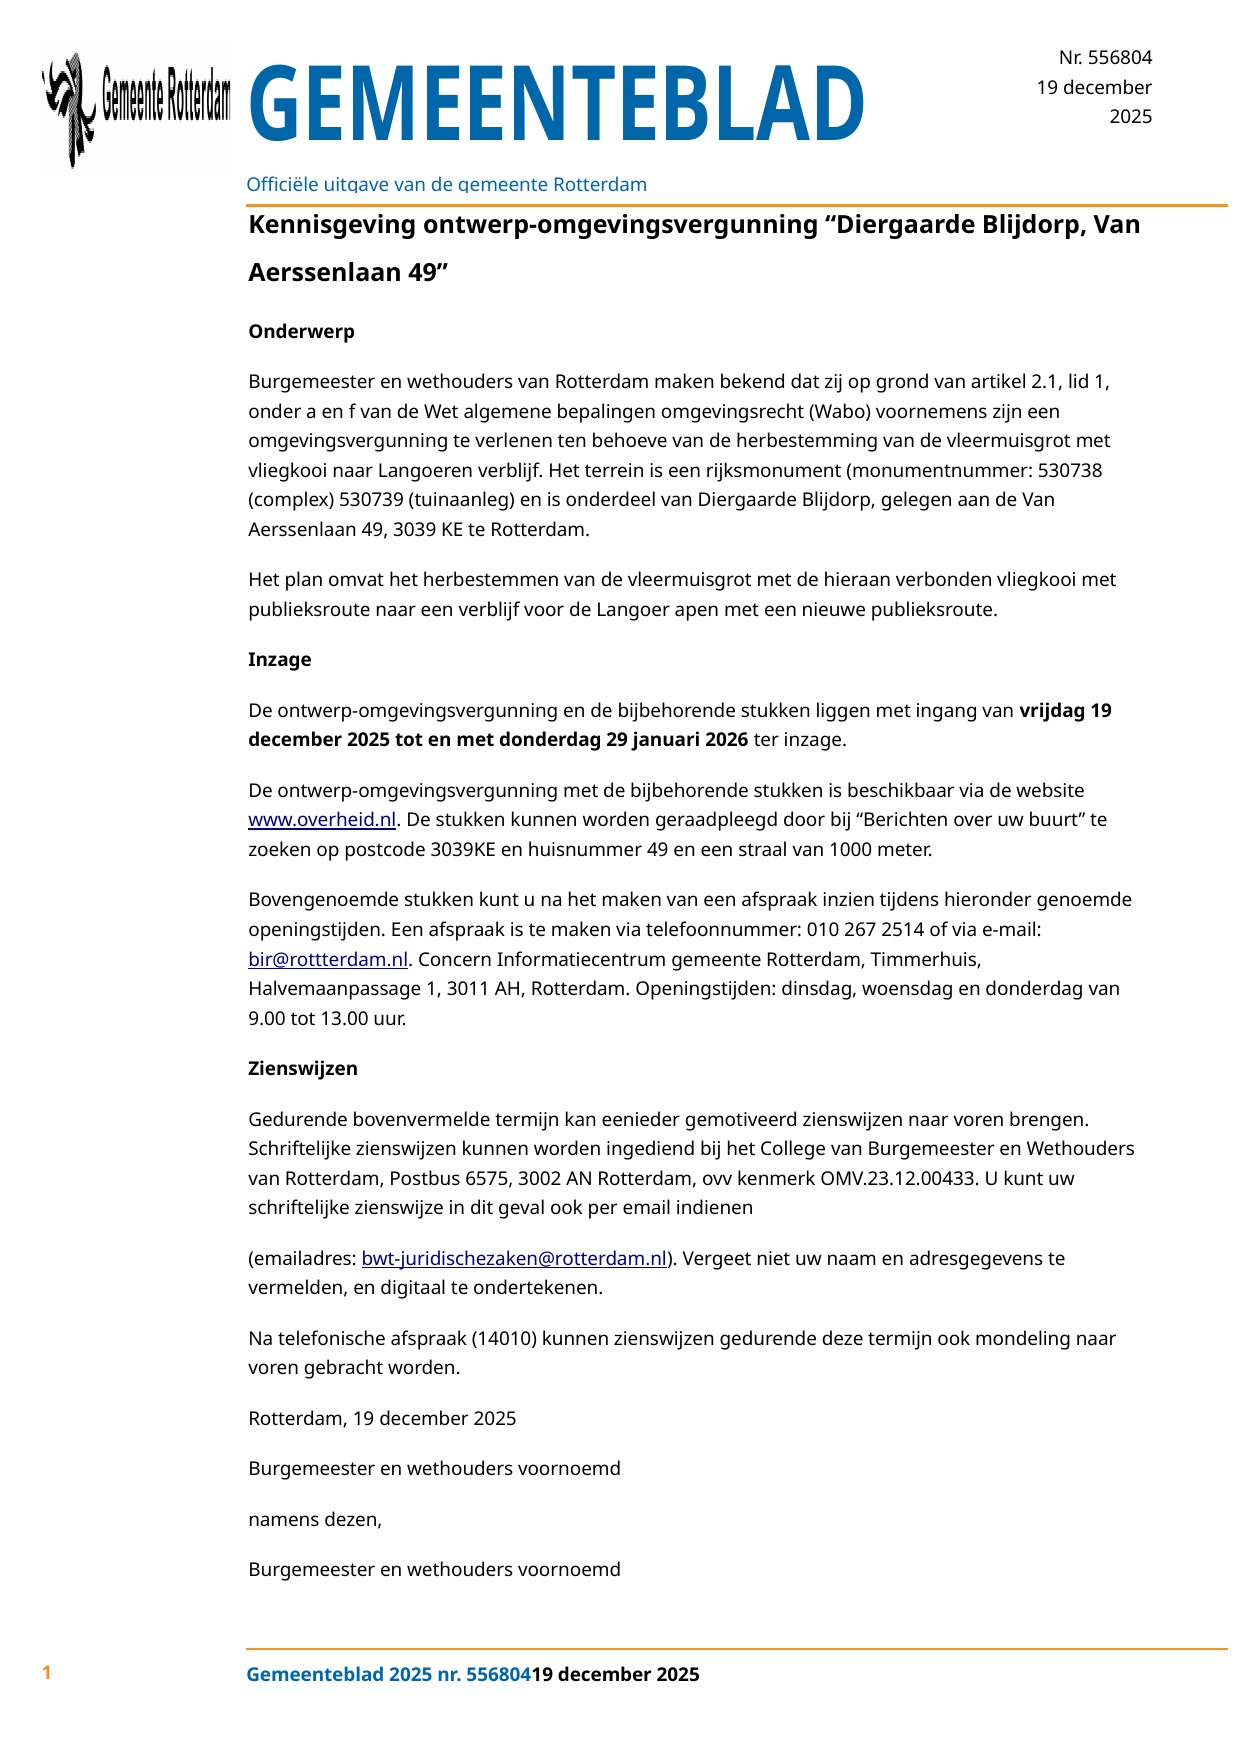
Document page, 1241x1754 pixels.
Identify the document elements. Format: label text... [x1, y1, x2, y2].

text Rotterdam, 19 december 2025 [248, 1405, 1152, 1431]
text Het plan omvat het herbestemmen van de vleermuisgrot met de hieraan verbonden vliegkooi met publieksroute naar een verblijf voor de Langoer apen met een nieuwe publieksroute. [248, 567, 1152, 622]
text Onderwerp [248, 318, 1152, 344]
text De ontwerp-omgevingsvergunning en de bijbehorende stukken liggen met ingang van vrijdag 19 december 2025 tot en met donderdag 29 januari 2026 ter inzage. [248, 697, 1152, 752]
text Bovengenoemde stukken kunt u na het maken van een afspraak inzien tijdens hieronder genoemde openingstijden. Een afspraak is te maken via telefoonnummer: 010 267 2514 of via e-mail: bir@rottterdam.nl. Concern Informatiecentrum gemeente Rotterdam, Timmerhuis, Halvemaanpassage 1, 3011 AH, Rotterdam. Openingstijden: dinsdag, woensdag en donderdag van 9.00 tot 13.00 uur. [248, 887, 1152, 1031]
text De ontwerp-omgevingsvergunning met de bijbehorende stukken is beschikbaar via de website www.overheid.nl. De stukken kunnen worden geraadpleegd door bij “Berichten over uw buurt” te zoeken op postcode 3039KE en huisnummer 49 en een straal van 1000 meter. [248, 777, 1152, 862]
text Zienswijzen [248, 1055, 1152, 1081]
text namens dezen, [248, 1506, 1152, 1532]
text Kennisgeving ontwerp-omgevingsvergunning “Diergaarde Blijdorp, Van Aerssenlaan 49” [248, 207, 1152, 288]
text Burgemeester en wethouders van Rotterdam maken bekend dat zij op grond van artikel 2.1, lid 1, onder a en f van de Wet algemene bepalingen omgevingsrecht (Wabo) voornemens zijn een omgevingsvergunning te verlenen ten behoeve van de herbestemming van de vleermuisgrot met vliegkooi naar Langoeren verblijf. Het terrein is een rijksmonument (monumentnummer: 530738 (complex) 530739 (tuinaanleg) en is onderdeel van Diergaarde Blijdorp, gelegen aan de Van Aerssenlaan 49, 3039 KE te Rotterdam. [248, 368, 1152, 542]
picture [41, 47, 231, 172]
text Gedurende bovenvermelde termijn kan eenieder gemotiveerd zienswijzen naar voren brengen. Schriftelijke zienswijzen kunnen worden ingediend bij het College van Burgemeester en Wethouders van Rotterdam, Postbus 6575, 3002 AN Rotterdam, ovv kenmerk OMV.23.12.00433. U kunt uw schriftelijke zienswijze in dit geval ook per email indienen [248, 1106, 1152, 1220]
text Burgemeester en wethouders voornoemd [248, 1455, 1152, 1481]
text (emailadres: bwt-juridischezaken@rotterdam.nl). Vergeet niet uw naam en adresgegevens te vermelden, en digitaal te ondertekenen. [248, 1245, 1152, 1300]
text Na telefonische afspraak (14010) kunnen zienswijzen gedurende deze termijn ook mondeling naar voren gebracht worden. [248, 1325, 1152, 1380]
text Inzage [248, 647, 1152, 672]
text Burgemeester en wethouders voornoemd [248, 1556, 1152, 1582]
